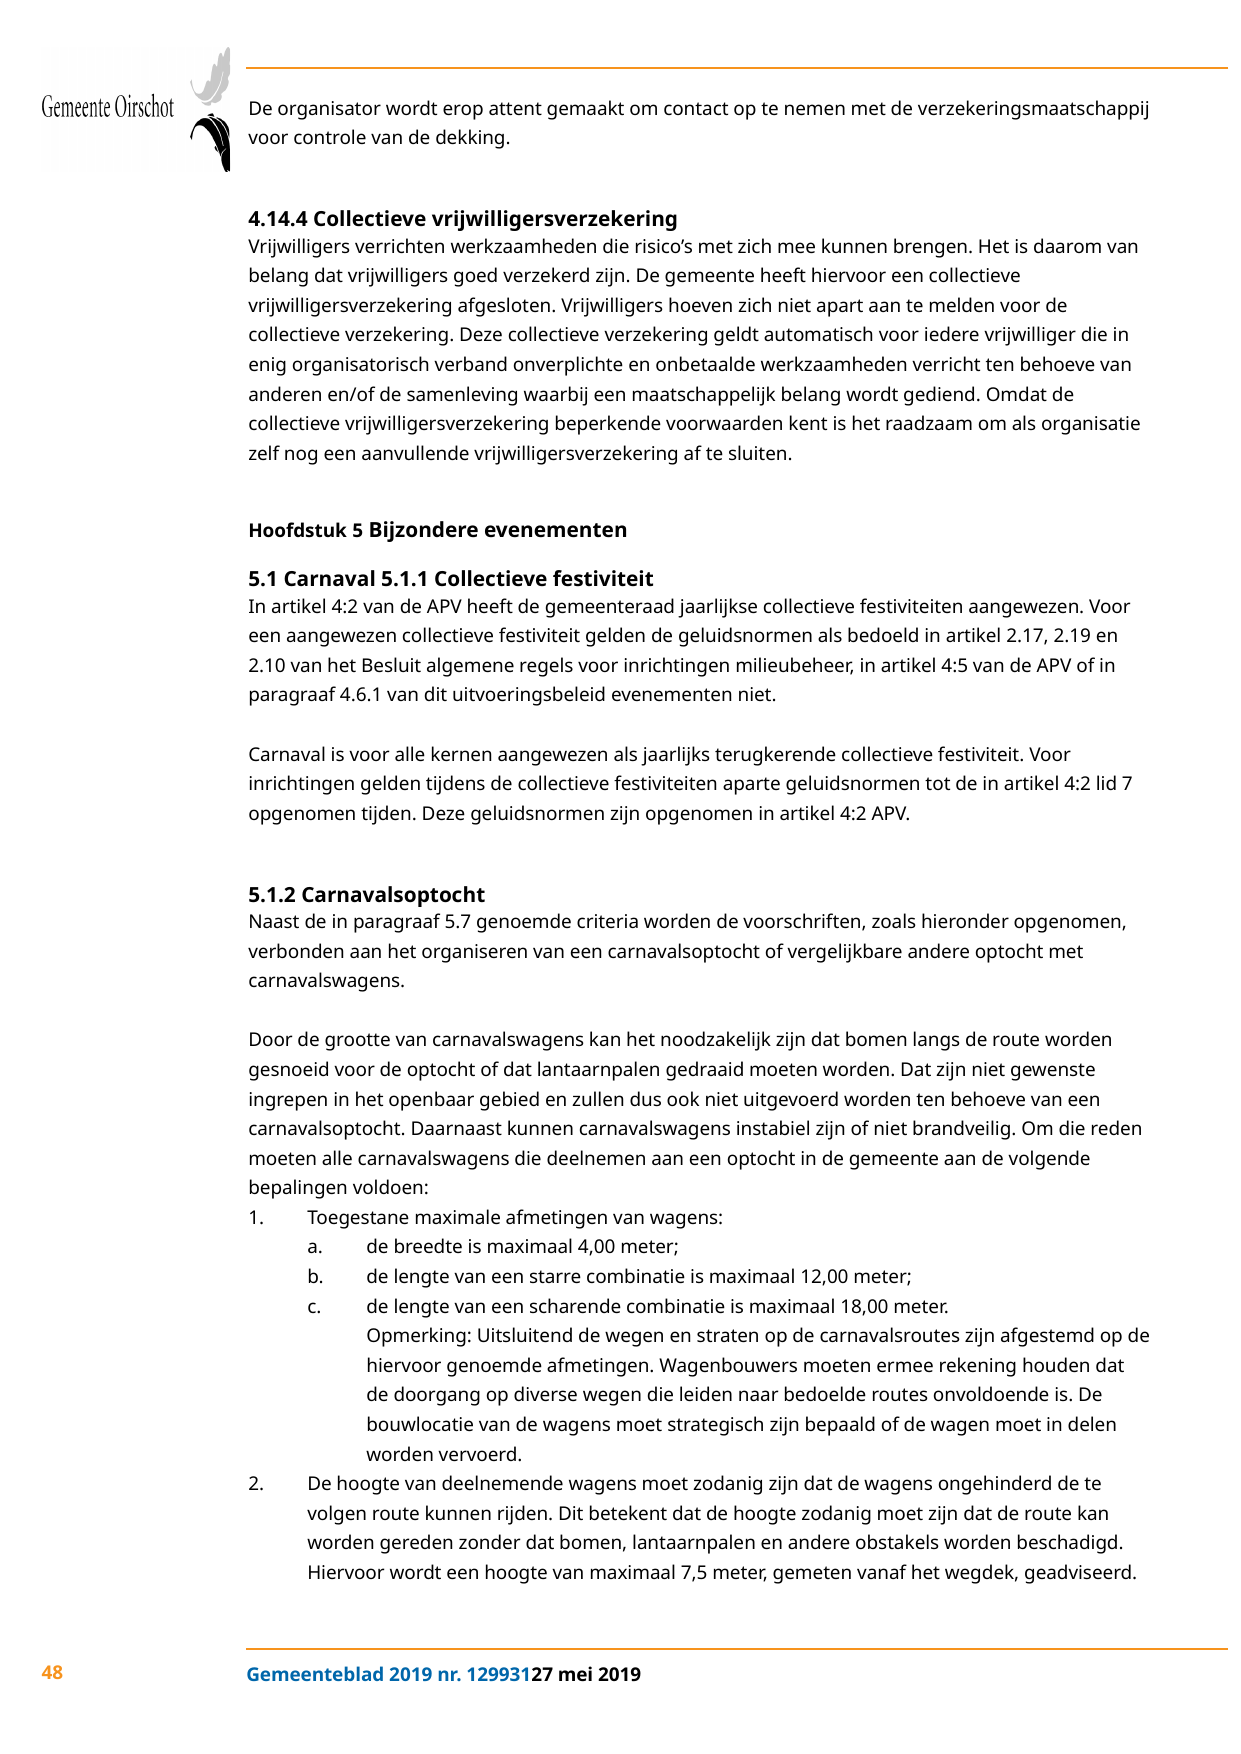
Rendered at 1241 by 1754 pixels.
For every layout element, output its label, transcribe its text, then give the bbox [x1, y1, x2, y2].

text In artikel 4:2 van de APV heeft de gemeenteraad jaarlijkse collectieve festiviteiten aangewezen. Voor een aangewezen collectieve festiviteit gelden de geluidsnormen als bedoeld in artikel 2.17, 2.19 en 2.10 van het Besluit algemene regels voor inrichtingen milieubeheer, in artikel 4:5 van de APV of in paragraaf 4.6.1 van dit uitvoeringsbeleid evenementen niet. [248, 593, 1152, 707]
list de breedte is maximaal 4,00 meter; [307, 1234, 1152, 1259]
list De hoogte van deelnemende wagens moet zodanig zijn dat de wagens ongehinderd de te volgen route kunnen rijden. Dit betekent dat de hoogte zodanig moet zijn dat de route kan worden gereden zonder dat bomen, lantaarnpalen en andere obstakels worden beschadigd. Hiervoor wordt een hoogte van maximaal 7,5 meter, gemeten vanaf het wegdek, geadviseerd. [248, 1470, 1152, 1585]
list de lengte van een scharende combinatie is maximaal 18,00 meter. [307, 1293, 1152, 1319]
list de lengte van een starre combinatie is maximaal 12,00 meter; [307, 1263, 1152, 1289]
list Opmerking: Uitsluitend de wegen en straten op de carnavalsroutes zijn afgestemd op de hiervoor genoemde afmetingen. Wagenbouwers moeten ermee rekening houden dat de doorgang op diverse wegen die leiden naar bedoelde routes onvoldoende is. De bouwlocatie van de wagens moet strategisch zijn bepaald of de wagen moet in delen worden vervoerd. [307, 1322, 1152, 1467]
text Carnaval is voor alle kernen aangewezen als jaarlijks terugkerende collectieve festiviteit. Voor inrichtingen gelden tijdens de collectieve festiviteiten aparte geluidsnormen tot de in artikel 4:2 lid 7 opgenomen tijden. Deze geluidsnormen zijn opgenomen in artikel 4:2 APV. [248, 741, 1152, 826]
picture [41, 47, 231, 172]
text Vrijwilligers verrichten werkzaamheden die risico’s met zich mee kunnen brengen. Het is daarom van belang dat vrijwilligers goed verzekerd zijn. De gemeente heeft hiervoor een collectieve vrijwilligersverzekering afgesloten. Vrijwilligers hoeven zich niet apart aan te melden voor de collectieve verzekering. Deze collectieve verzekering geldt automatisch voor iedere vrijwilliger die in enig organisatorisch verband onverplichte en onbetaalde werkzaamheden verricht ten behoeve van anderen en/of de samenleving waarbij een maatschappelijk belang wordt gediend. Omdat de collectieve vrijwilligersverzekering beperkende voorwaarden kent is het raadzaam om als organisatie zelf nog een aanvullende vrijwilligersverzekering af te sluiten. [248, 233, 1152, 466]
text Door de grootte van carnavalswagens kan het noodzakelijk zijn dat bomen langs de route worden gesnoeid voor de optocht of dat lantaarnpalen gedraaid moeten worden. Dat zijn niet gewenste ingrepen in het openbaar gebied en zullen dus ook niet uitgevoerd worden ten behoeve van een carnavalsoptocht. Daarnaast kunnen carnavalswagens instabiel zijn of niet brandveilig. Om die reden moeten alle carnavalswagens die deelnemen aan een optocht in de gemeente aan de volgende bepalingen voldoen: [248, 1027, 1152, 1200]
text 5.1 Carnaval 5.1.1 Collectieve festiviteit [248, 564, 1152, 593]
text Hoofdstuk 5 Bijzondere evenementen [248, 515, 1152, 543]
text 5.1.2 Carnavalsoptocht [248, 880, 1152, 908]
list Toegestane maximale afmetingen van wagens: [248, 1204, 1152, 1230]
text Naast de in paragraaf 5.7 genoemde criteria worden de voorschriften, zoals hieronder opgenomen, verbonden aan het organiseren van een carnavalsoptocht of vergelijkbare andere optocht met carnavalswagens. [248, 908, 1152, 993]
text 4.14.4 Collectieve vrijwilligersverzekering [248, 204, 1152, 233]
text De organisator wordt erop attent gemaakt om contact op te nemen met de verzekeringsmaatschappij voor controle van de dekking. [248, 95, 1152, 150]
